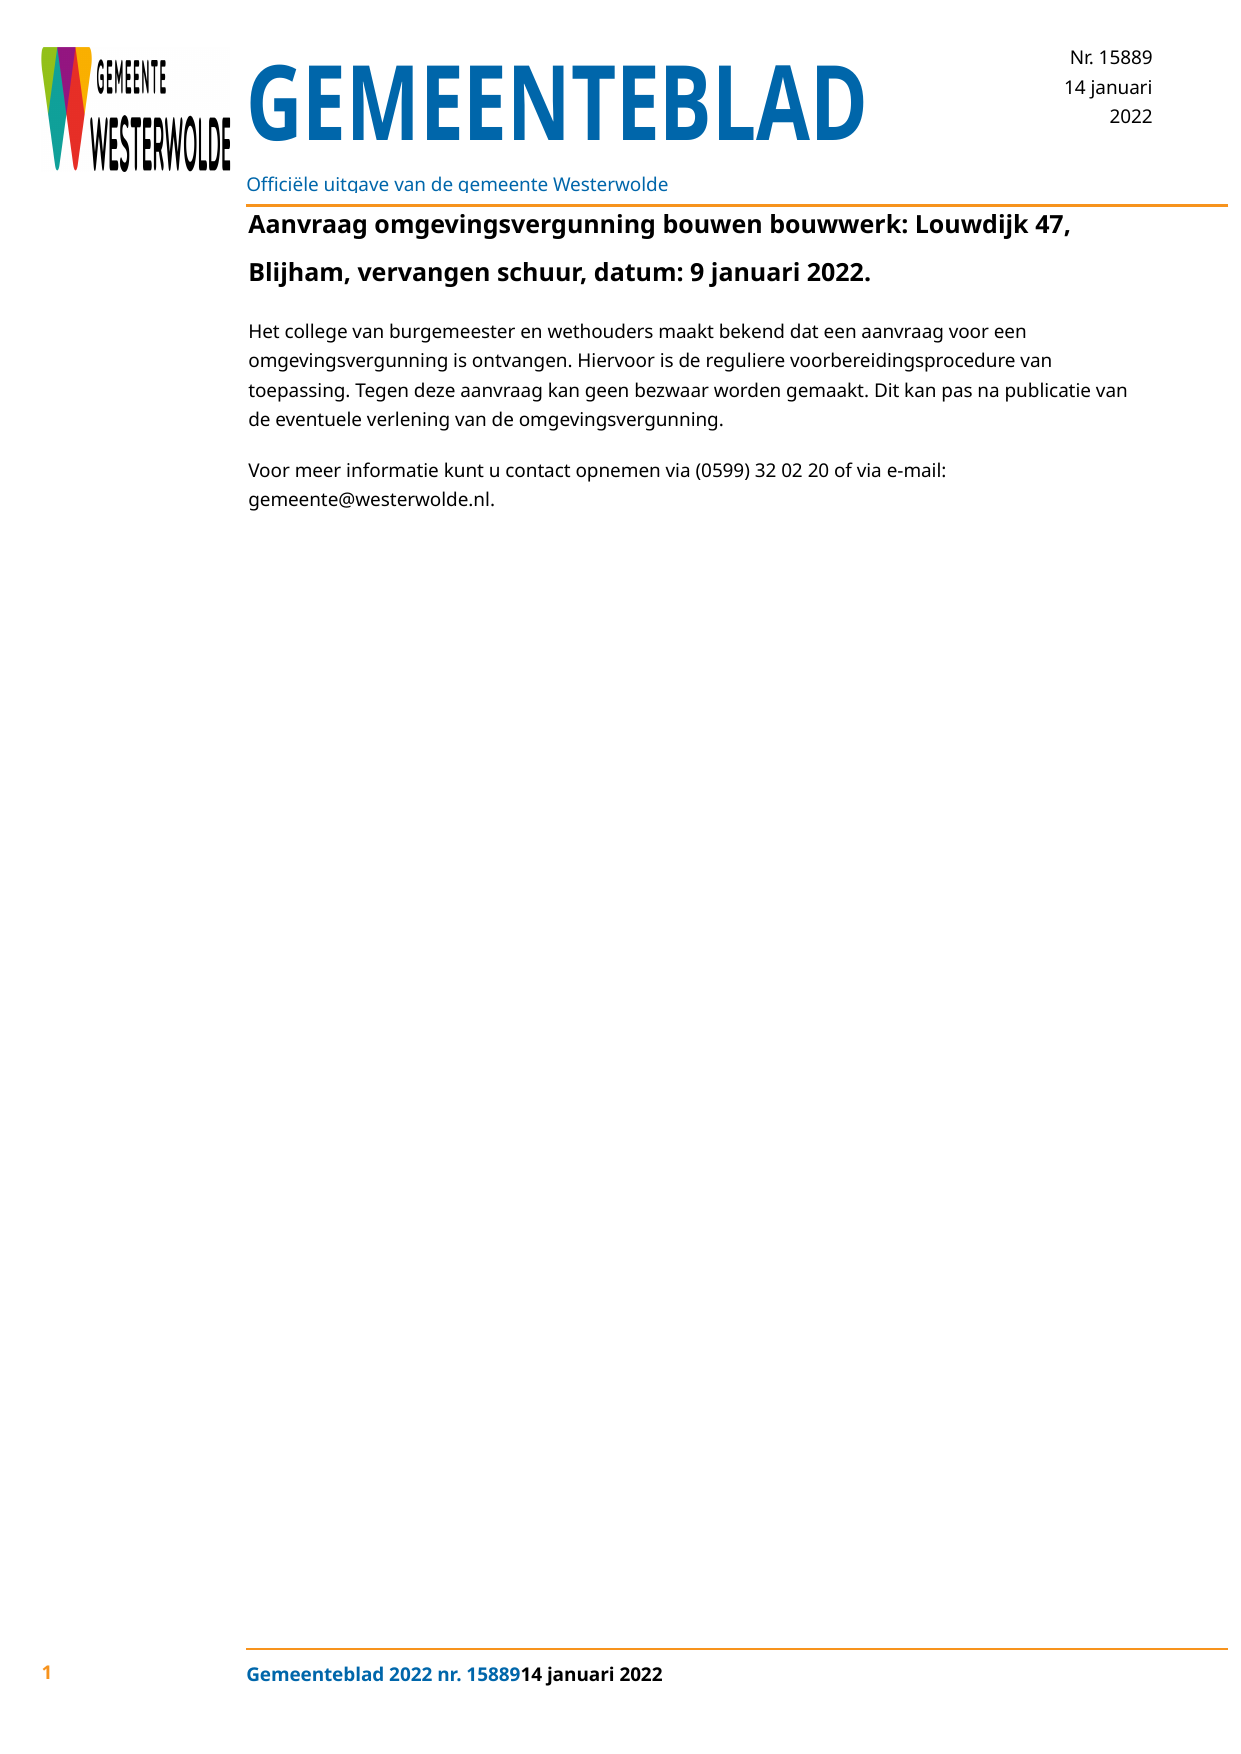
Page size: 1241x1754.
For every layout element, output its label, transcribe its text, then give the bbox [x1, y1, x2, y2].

picture [41, 47, 231, 172]
text Aanvraag omgevingsvergunning bouwen bouwwerk: Louwdijk 47, Blijham, vervangen schuur, datum: 9 januari 2022. [248, 207, 1152, 288]
text Het college van burgemeester en wethouders maakt bekend dat een aanvraag voor een omgevingsvergunning is ontvangen. Hiervoor is de reguliere voorbereidingsprocedure van toepassing. Tegen deze aanvraag kan geen bezwaar worden gemaakt. Dit kan pas na publicatie van de eventuele verlening van de omgevingsvergunning. [248, 318, 1152, 432]
text Voor meer informatie kunt u contact opnemen via (0599) 32 02 20 of via e-mail: gemeente@westerwolde.nl. [248, 457, 1152, 512]
